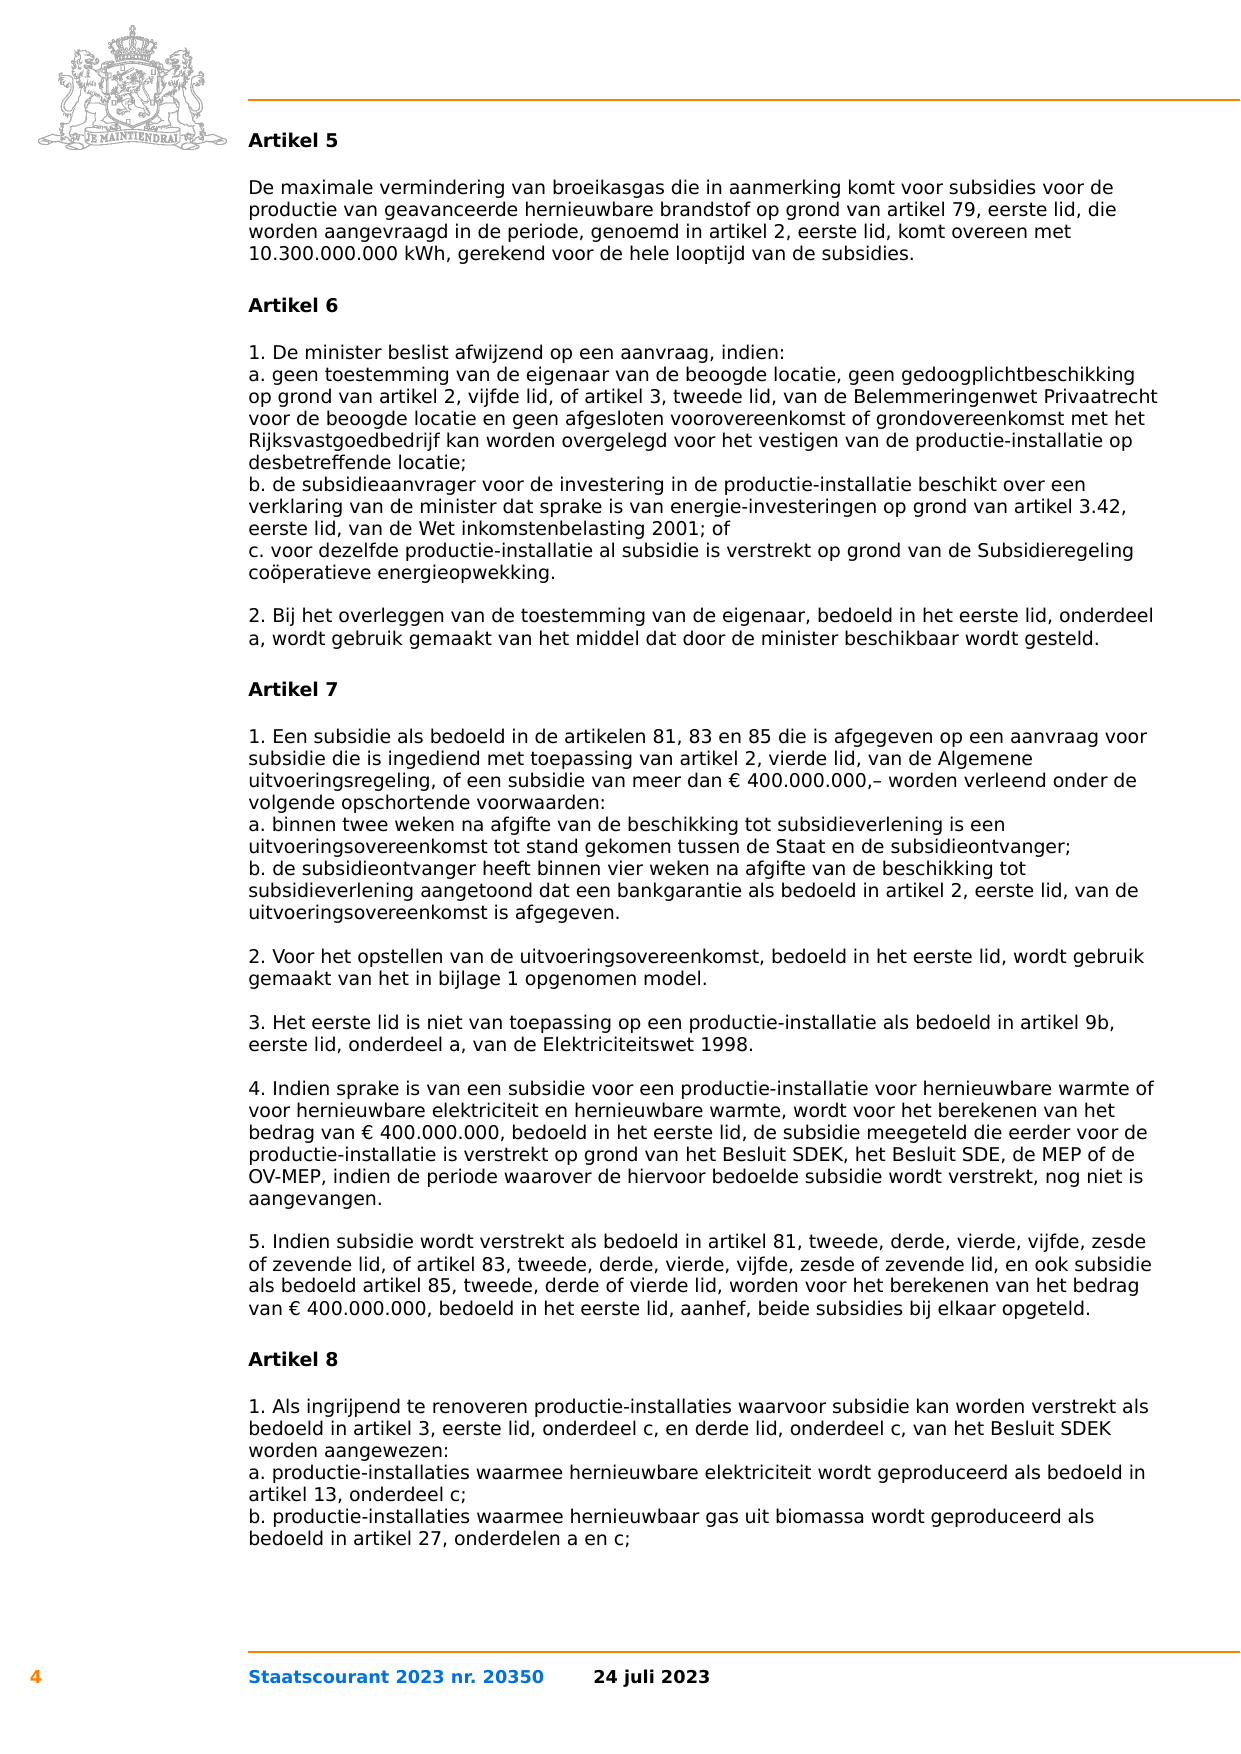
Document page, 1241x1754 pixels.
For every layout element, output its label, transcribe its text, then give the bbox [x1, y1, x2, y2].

text 2. Bij het overleggen van de toestemming van de eigenaar, bedoeld in het eerste lid, onderdeel a, wordt gebruik gemaakt van het middel dat door de minister beschikbaar wordt gesteld. [248, 605, 1163, 649]
text De maximale vermindering van broeikasgas die in aanmerking komt voor subsidies voor de productie van geavanceerde hernieuwbare brandstof op grond van artikel 79, eerste lid, die worden aangevraagd in de periode, genoemd in artikel 2, eerste lid, komt overeen met 10.300.000.000 kWh, gerekend voor de hele looptijd van de subsidies. [248, 177, 1163, 265]
text b. de subsidieaanvrager voor de investering in de productie-installatie beschikt over een verklaring van de minister dat sprake is van energie-investeringen op grond van artikel 3.42, eerste lid, van de Wet inkomstenbelasting 2001; of [248, 474, 1163, 539]
subtitle Artikel 6 [248, 295, 1163, 317]
text 1. Als ingrijpend te renoveren productie-installaties waarvoor subsidie kan worden verstrekt als bedoeld in artikel 3, eerste lid, onderdeel c, en derde lid, onderdeel c, van het Besluit SDEK worden aangewezen: [248, 1396, 1163, 1462]
text b. de subsidieontvanger heeft binnen vier weken na afgifte van de beschikking tot subsidieverlening aangetoond dat een bankgarantie als bedoeld in artikel 2, eerste lid, van de uitvoeringsovereenkomst is afgegeven. [248, 858, 1163, 924]
text a. productie-installaties waarmee hernieuwbare elektriciteit wordt geproduceerd als bedoeld in artikel 13, onderdeel c; [248, 1462, 1163, 1506]
text a. geen toestemming van de eigenaar van de beoogde locatie, geen gedoogplichtbeschikking op grond van artikel 2, vijfde lid, of artikel 3, tweede lid, van de Belemmeringenwet Privaatrecht voor de beoogde locatie en geen afgesloten voorovereenkomst of grondovereenkomst met het Rijksvastgoedbedrijf kan worden overgelegd voor het vestigen van de productie-installatie op desbetreffende locatie; [248, 364, 1163, 474]
text c. voor dezelfde productie-installatie al subsidie is verstrekt op grond van de Subsidieregeling coöperatieve energieopwekking. [248, 539, 1163, 583]
text 3. Het eerste lid is niet van toepassing op een productie-installatie als bedoeld in artikel 9b, eerste lid, onderdeel a, van de Elektriciteitswet 1998. [248, 1012, 1163, 1056]
text b. productie-installaties waarmee hernieuwbaar gas uit biomassa wordt geproduceerd als bedoeld in artikel 27, onderdelen a en c; [248, 1506, 1163, 1550]
text 1. Een subsidie als bedoeld in de artikelen 81, 83 en 85 die is afgegeven op een aanvraag voor subsidie die is ingediend met toepassing van artikel 2, vierde lid, van de Algemene uitvoeringsregeling, of een subsidie van meer dan € 400.000.000,– worden verleend onder de volgende opschortende voorwaarden: [248, 726, 1163, 814]
picture [38, 25, 227, 150]
subtitle Artikel 7 [248, 679, 1163, 701]
subtitle Artikel 5 [248, 130, 1163, 152]
text 5. Indien subsidie wordt verstrekt als bedoeld in artikel 81, tweede, derde, vierde, vijfde, zesde of zevende lid, of artikel 83, tweede, derde, vierde, vijfde, zesde of zevende lid, en ook subsidie als bedoeld artikel 85, tweede, derde of vierde lid, worden voor het berekenen van het bedrag van € 400.000.000, bedoeld in het eerste lid, aanhef, beide subsidies bij elkaar opgeteld. [248, 1231, 1163, 1319]
subtitle Artikel 8 [248, 1349, 1163, 1371]
text 2. Voor het opstellen van de uitvoeringsovereenkomst, bedoeld in het eerste lid, wordt gebruik gemaakt van het in bijlage 1 opgenomen model. [248, 946, 1163, 990]
text 1. De minister beslist afwijzend op een aanvraag, indien: [248, 342, 1163, 364]
text a. binnen twee weken na afgifte van de beschikking tot subsidieverlening is een uitvoeringsovereenkomst tot stand gekomen tussen de Staat en de subsidieontvanger; [248, 814, 1163, 858]
text 4. Indien sprake is van een subsidie voor een productie-installatie voor hernieuwbare warmte of voor hernieuwbare elektriciteit en hernieuwbare warmte, wordt voor het berekenen van het bedrag van € 400.000.000, bedoeld in het eerste lid, de subsidie meegeteld die eerder voor de productie-installatie is verstrekt op grond van het Besluit SDEK, het Besluit SDE, de MEP of de OV-MEP, indien de periode waarover de hiervoor bedoelde subsidie wordt verstrekt, nog niet is aangevangen. [248, 1078, 1163, 1209]
